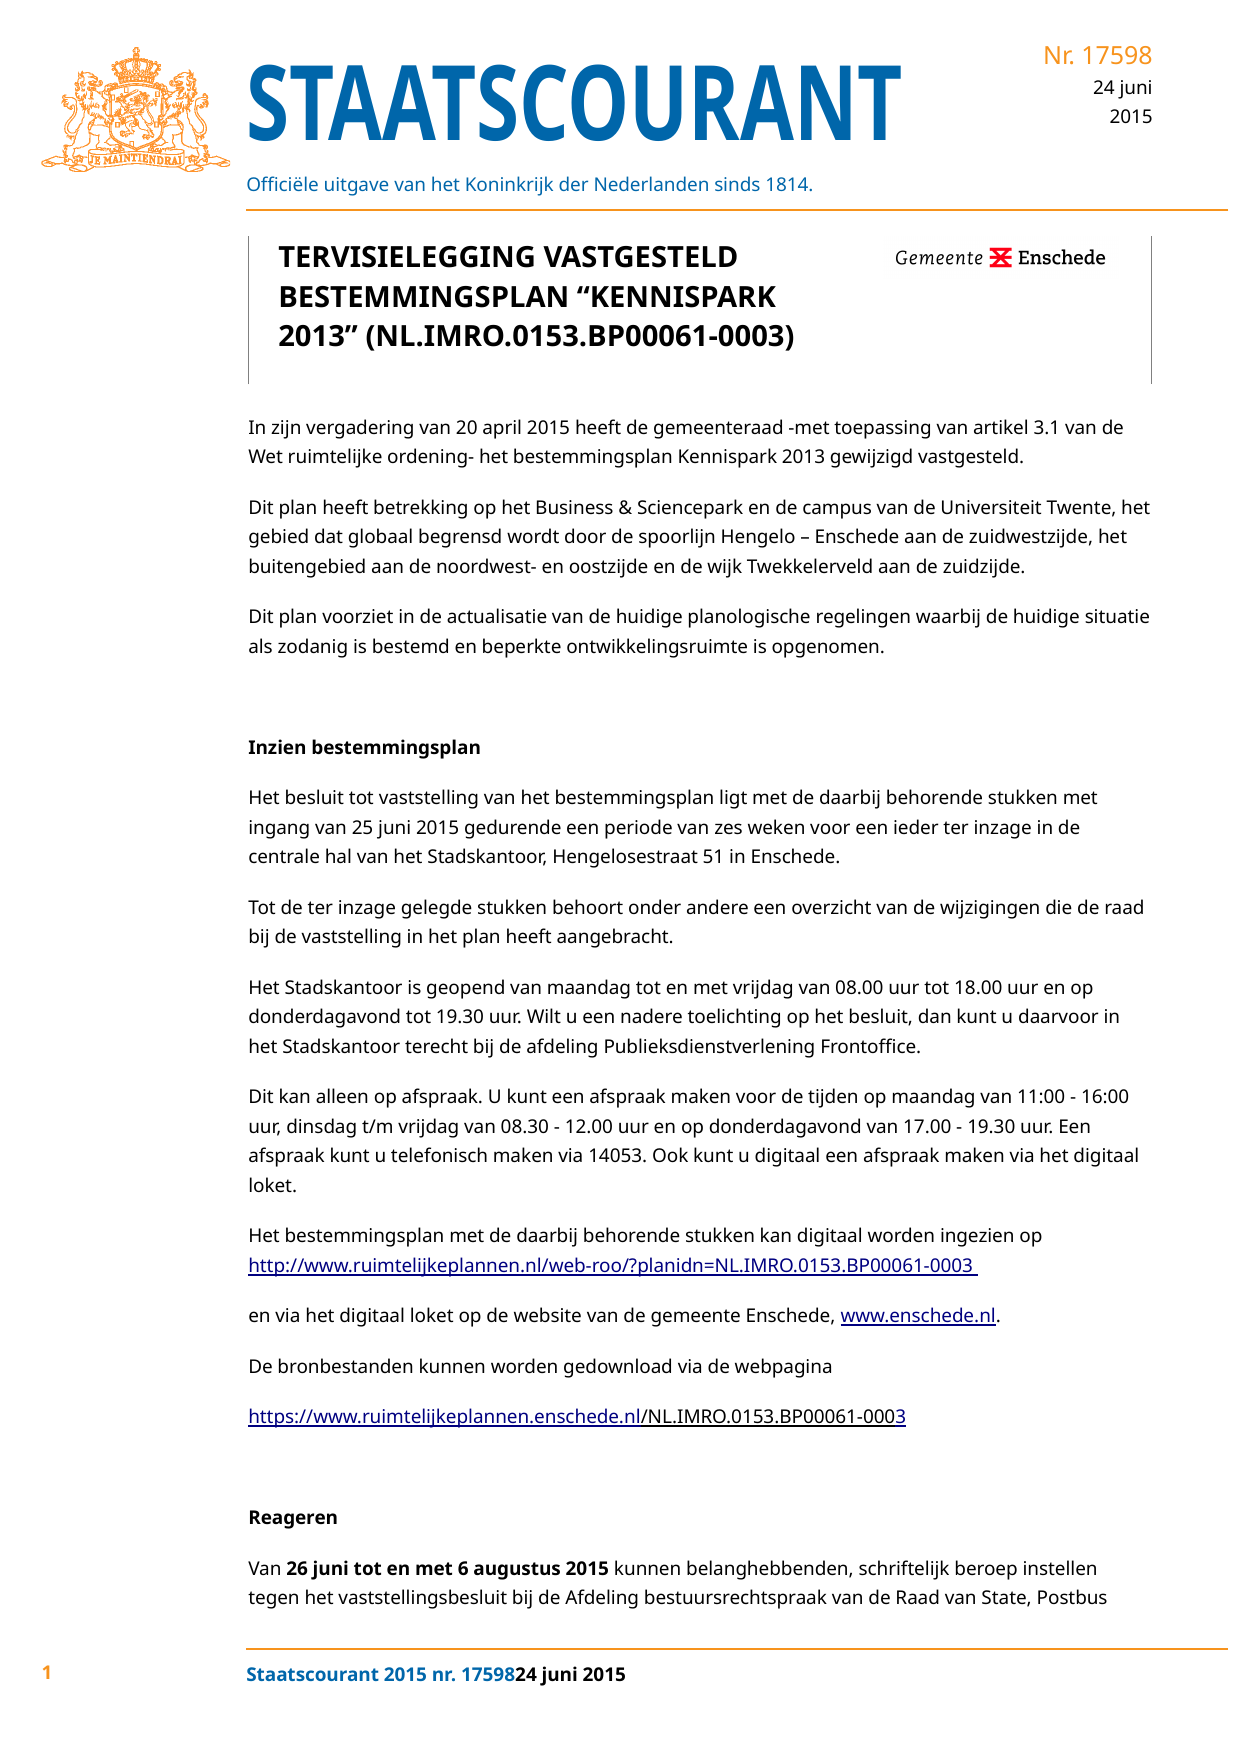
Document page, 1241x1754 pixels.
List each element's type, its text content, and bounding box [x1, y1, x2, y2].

table_header [850, 236, 1151, 384]
text Dit plan heeft betrekking op het Business & Sciencepark en de campus van de Universiteit Twente, het gebied dat globaal begrensd wordt door de spoorlijn Hengelo – Enschede aan de zuidwestzijde, het buitengebied aan de noordwest- en oostzijde en de wijk Twekkelerveld aan de zuidzijde. [248, 494, 1152, 579]
text In zijn vergadering van 20 april 2015 heeft de gemeenteraad -met toepassing van artikel 3.1 van de Wet ruimtelijke ordening- het bestemmingsplan Kennispark 2013 gewijzigd vastgesteld. [248, 414, 1152, 469]
text Dit kan alleen op afspraak. U kunt een afspraak maken voor de tijden op maandag van 11:00 - 16:00 uur, dinsdag t/m vrijdag van 08.30 - 12.00 uur en op donderdagavond van 17.00 - 19.30 uur. Een afspraak kunt u telefonisch maken via 14053. Ook kunt u digitaal een afspraak maken via het digitaal loket. [248, 1083, 1152, 1198]
text Het besluit tot vaststelling van het bestemmingsplan ligt met de daarbij behorende stukken met ingang van 25 juni 2015 gedurende een periode van zes weken voor een ieder ter inzage in de centrale hal van het Stadskantoor, Hengelosestraat 51 in Enschede. [248, 784, 1152, 869]
text en via het digitaal loket op de website van de gemeente Enschede, www.enschede.nl. [248, 1303, 1152, 1328]
text Dit plan voorziet in de actualisatie van de huidige planologische regelingen waarbij de huidige situatie als zodanig is bestemd en beperkte ontwikkelingsruimte is opgenomen. [248, 603, 1152, 659]
text De bronbestanden kunnen worden gedownload via de webpagina [248, 1353, 1152, 1379]
text Reageren [248, 1504, 1152, 1530]
text Inzien bestemmingsplan [248, 734, 1152, 760]
picture [882, 236, 1119, 279]
text Tot de ter inzage gelegde stukken behoort onder andere een overzicht van de wijzigingen die de raad bij de vaststelling in het plan heeft aangebracht. [248, 894, 1152, 949]
table_header TERVISIELEGGING VASTGESTELD BESTEMMINGSPLAN “KENNISPARK 2013” (NL.IMRO.0153.BP00061-0003) [249, 236, 850, 384]
text https://www.ruimtelijkeplannen.enschede.nl/NL.IMRO.0153.BP00061-0003 [248, 1403, 1152, 1429]
text Het bestemmingsplan met de daarbij behorende stukken kan digitaal worden ingezien op http://www.ruimtelijkeplannen.nl/web-roo/?planidn=NL.IMRO.0153.BP00061-0003 [248, 1223, 1152, 1278]
text Het Stadskantoor is geopend van maandag tot en met vrijdag van 08.00 uur tot 18.00 uur en op donderdagavond tot 19.30 uur. Wilt u een nadere toelichting op het besluit, dan kunt u daarvoor in het Stadskantoor terecht bij de afdeling Publieksdienstverlening Frontoffice. [248, 974, 1152, 1059]
text Van 26 juni tot en met 6 augustus 2015 kunnen belanghebbenden, schriftelijk beroep instellen tegen het vaststellingsbesluit bij de Afdeling bestuursrechtspraak van de Raad van State, Postbus [248, 1555, 1152, 1610]
picture [41, 47, 231, 172]
